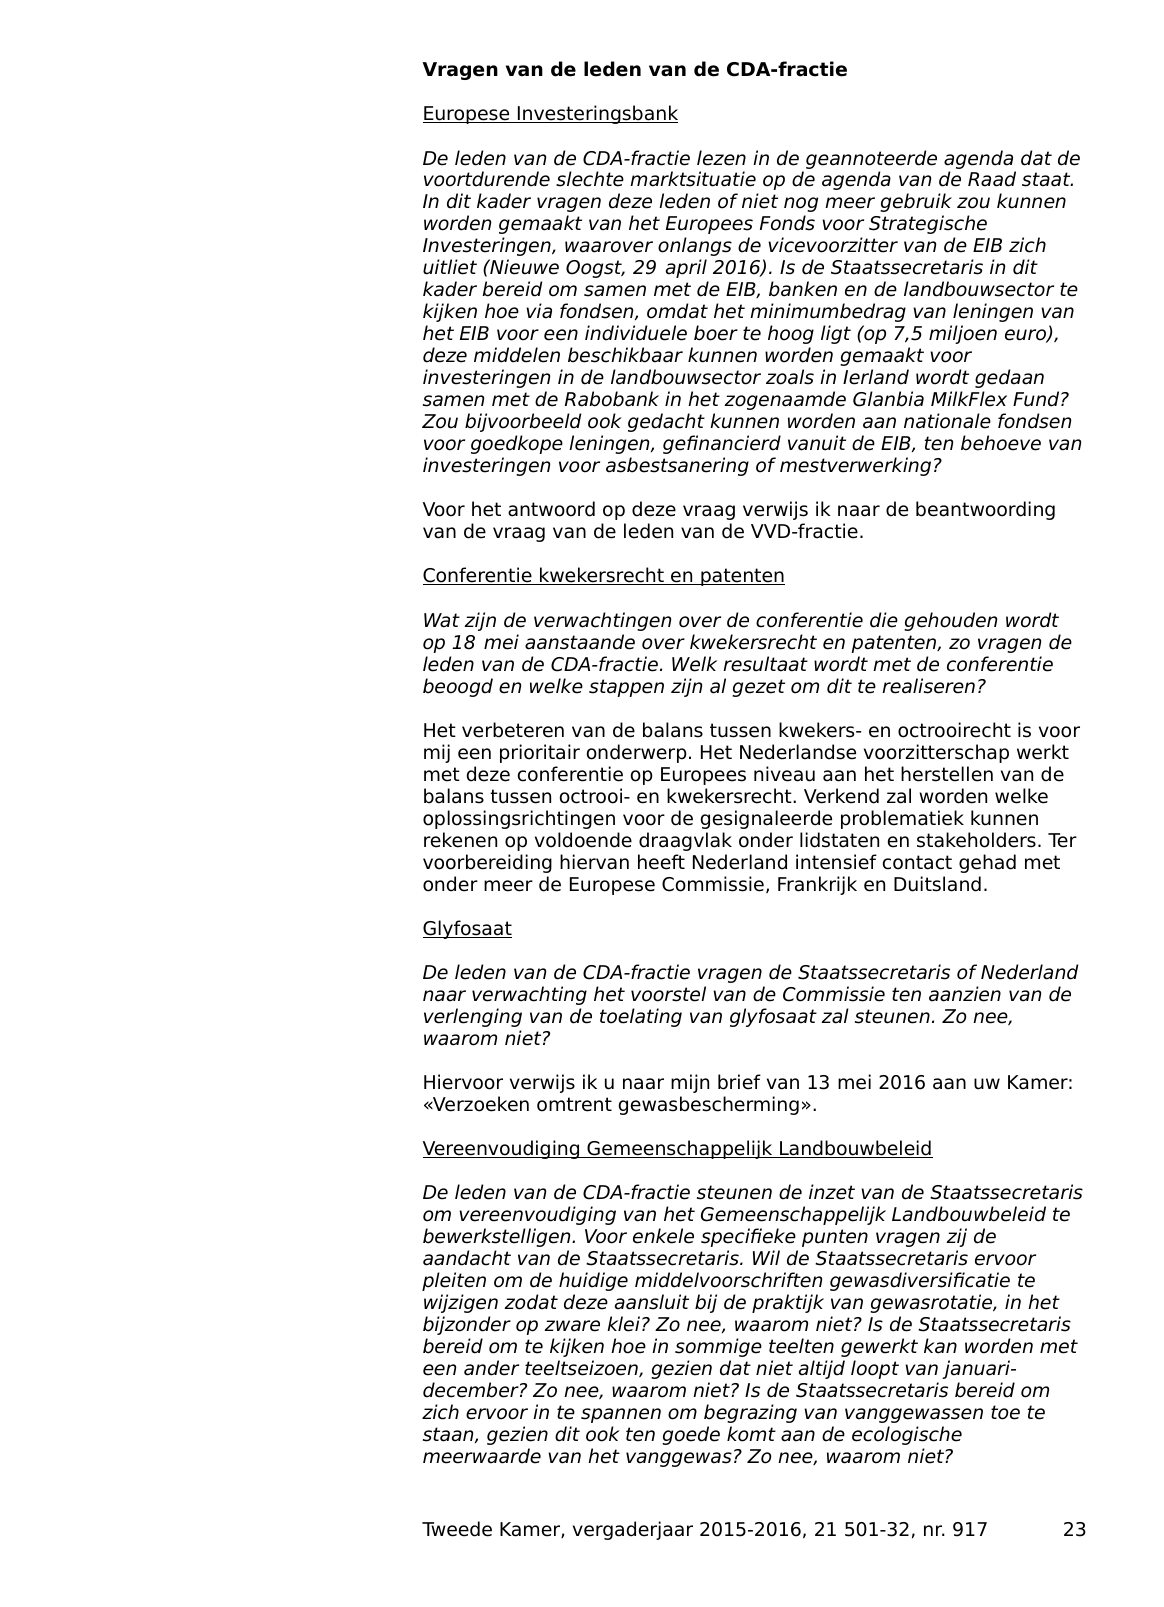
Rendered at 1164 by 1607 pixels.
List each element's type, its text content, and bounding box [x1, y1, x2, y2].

text Voor het antwoord op deze vraag verwijs ik naar de beantwoording van de vraag van de leden van de VVD-fractie. [422, 499, 1087, 543]
text De leden van de CDA-fractie vragen de Staatssecretaris of Nederland naar verwachting het voorstel van de Commissie ten aanzien van de verlenging van de toelating van glyfosaat zal steunen. Zo nee, waarom niet? [422, 962, 1087, 1050]
text Het verbeteren van de balans tussen kwekers- en octrooirecht is voor mij een prioritair onderwerp. Het Nederlandse voorzitterschap werkt met deze conferentie op Europees niveau aan het herstellen van de balans tussen octrooi- en kwekersrecht. Verkend zal worden welke oplossingsrichtingen voor de gesignaleerde problematiek kunnen rekenen op voldoende draagvlak onder lidstaten en stakeholders. Ter voorbereiding hiervan heeft Nederland intensief contact gehad met onder meer de Europese Commissie, Frankrijk en Duitsland. [422, 720, 1087, 896]
text De leden van de CDA-fractie lezen in de geannoteerde agenda dat de voortdurende slechte marktsituatie op de agenda van de Raad staat. In dit kader vragen deze leden of niet nog meer gebruik zou kunnen worden gemaakt van het Europees Fonds voor Strategische Investeringen, waarover onlangs de vicevoorzitter van de EIB zich uitliet (Nieuwe Oogst, 29 april 2016). Is de Staatssecretaris in dit kader bereid om samen met de EIB, banken en de landbouwsector te kijken hoe via fondsen, omdat het minimumbedrag van leningen van het EIB voor een individuele boer te hoog ligt (op 7,5 miljoen euro), deze middelen beschikbaar kunnen worden gemaakt voor investeringen in de landbouwsector zoals in Ierland wordt gedaan samen met de Rabobank in het zogenaamde Glanbia MilkFlex Fund? Zou bijvoorbeeld ook gedacht kunnen worden aan nationale fondsen voor goedkope leningen, gefinancierd vanuit de EIB, ten behoeve van investeringen voor asbestsanering of mestverwerking? [422, 147, 1087, 477]
subtitle Europese Investeringsbank [422, 103, 1087, 125]
text De leden van de CDA-fractie steunen de inzet van de Staatssecretaris om vereenvoudiging van het Gemeenschappelijk Landbouwbeleid te bewerkstelligen. Voor enkele specifieke punten vragen zij de aandacht van de Staatssecretaris. Wil de Staatssecretaris ervoor pleiten om de huidige middelvoorschriften gewasdiversificatie te wijzigen zodat deze aansluit bij de praktijk van gewasrotatie, in het bijzonder op zware klei? Zo nee, waarom niet? Is de Staatssecretaris bereid om te kijken hoe in sommige teelten gewerkt kan worden met een ander teeltseizoen, gezien dat niet altijd loopt van januari-december? Zo nee, waarom niet? Is de Staatssecretaris bereid om zich ervoor in te spannen om begrazing van vanggewassen toe te staan, gezien dit ook ten goede komt aan de ecologische meerwaarde van het vanggewas? Zo nee, waarom niet? [422, 1182, 1087, 1468]
subtitle Vereenvoudiging Gemeenschappelijk Landbouwbeleid [422, 1138, 1087, 1160]
subtitle Vragen van de leden van de CDA-fractie [422, 59, 1087, 81]
text Wat zijn de verwachtingen over de conferentie die gehouden wordt op 18 mei aanstaande over kwekersrecht en patenten, zo vragen de leden van de CDA-fractie. Welk resultaat wordt met de conferentie beoogd en welke stappen zijn al gezet om dit te realiseren? [422, 609, 1087, 697]
subtitle Conferentie kwekersrecht en patenten [422, 565, 1087, 587]
subtitle Glyfosaat [422, 918, 1087, 940]
text Hiervoor verwijs ik u naar mijn brief van 13 mei 2016 aan uw Kamer: «Verzoeken omtrent gewasbescherming». [422, 1072, 1087, 1116]
